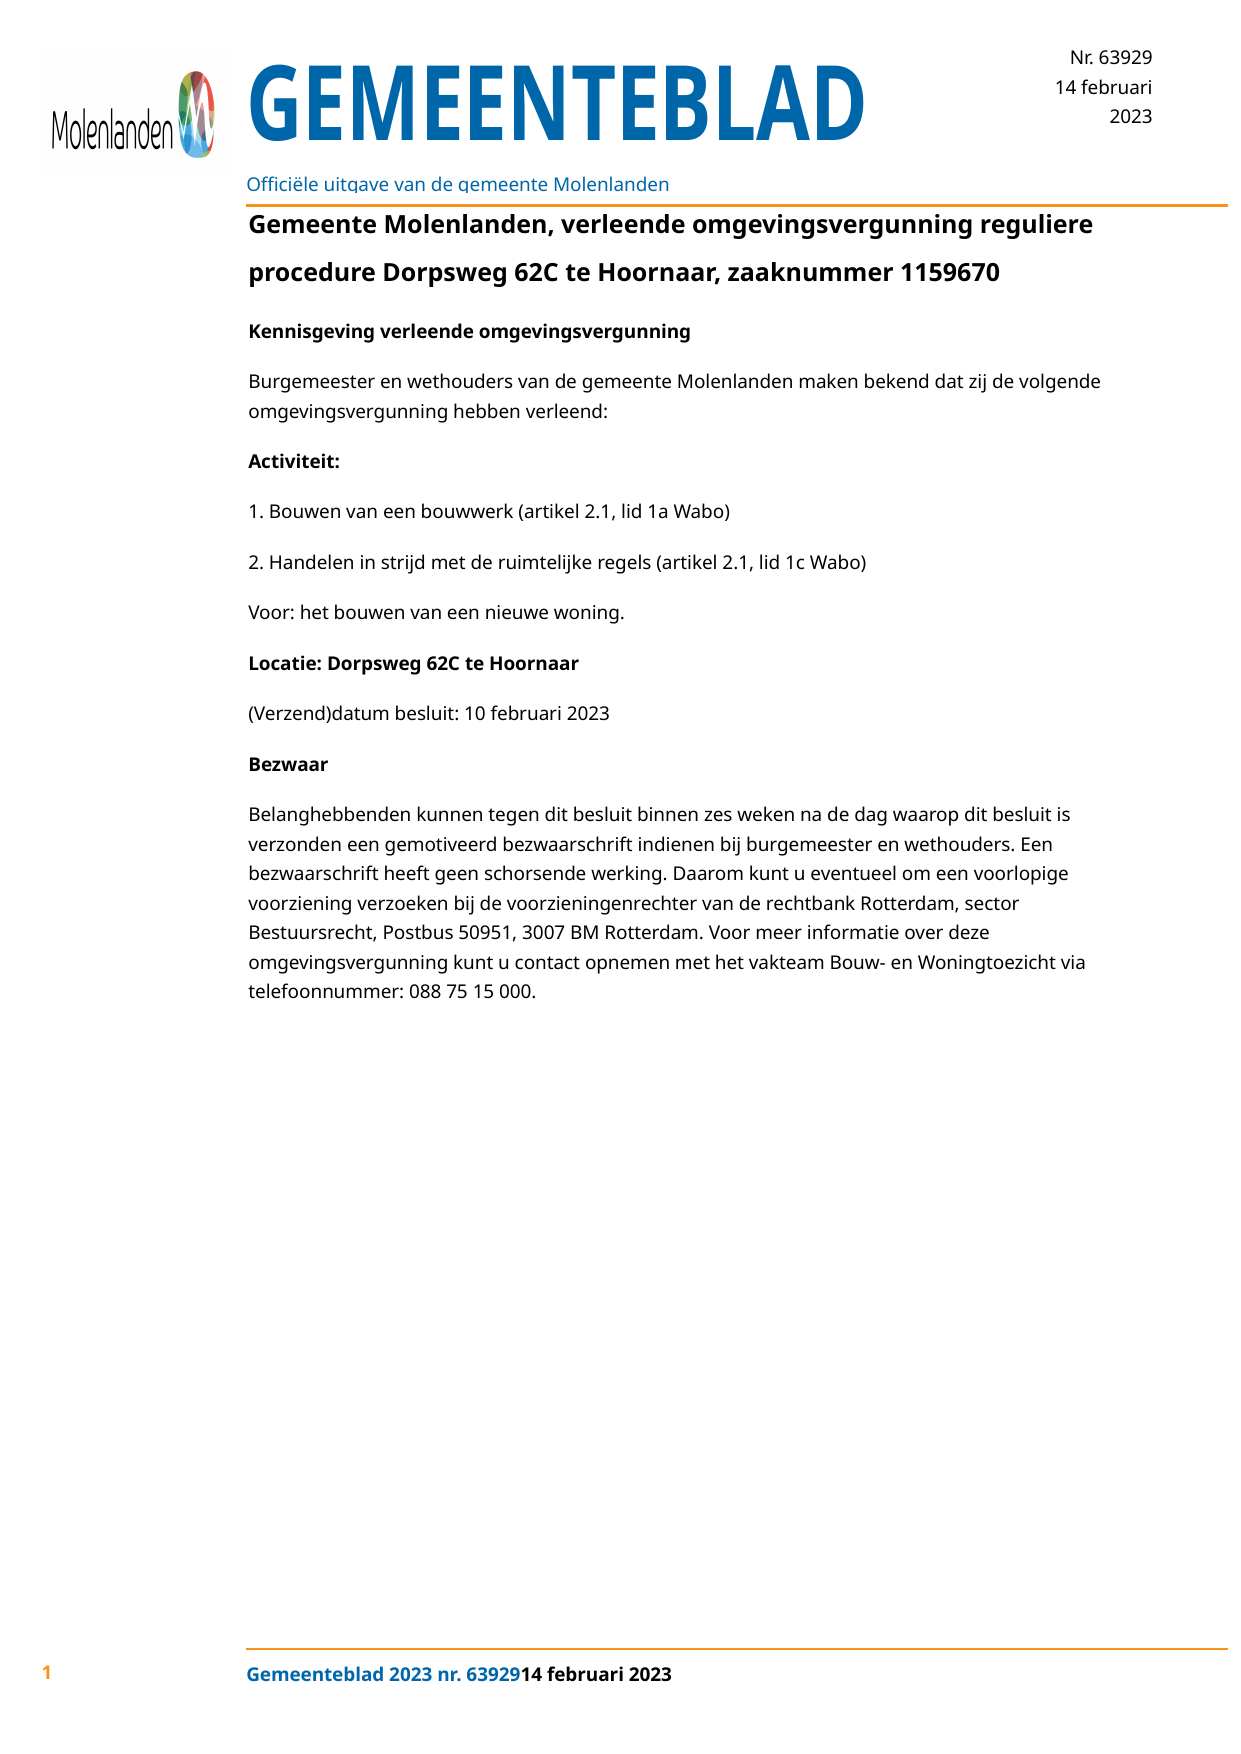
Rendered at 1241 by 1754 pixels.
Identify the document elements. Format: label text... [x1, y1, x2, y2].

text Activiteit: [248, 448, 1152, 474]
text Bezwaar [248, 751, 1152, 777]
text (Verzend)datum besluit: 10 februari 2023 [248, 700, 1152, 726]
text Locatie: Dorpsweg 62C te Hoornaar [248, 650, 1152, 676]
text Voor: het bouwen van een nieuwe woning. [248, 599, 1152, 625]
text 1. Bouwen van een bouwwerk (artikel 2.1, lid 1a Wabo) [248, 499, 1152, 524]
picture [41, 47, 231, 172]
text 2. Handelen in strijd met de ruimtelijke regels (artikel 2.1, lid 1c Wabo) [248, 549, 1152, 575]
text Belanghebbenden kunnen tegen dit besluit binnen zes weken na de dag waarop dit besluit is verzonden een gemotiveerd bezwaarschrift indienen bij burgemeester en wethouders. Een bezwaarschrift heeft geen schorsende werking. Daarom kunt u eventueel om een voorlopige voorziening verzoeken bij de voorzieningenrechter van de rechtbank Rotterdam, sector Bestuursrecht, Postbus 50951, 3007 BM Rotterdam. Voor meer informatie over deze omgevingsvergunning kunt u contact opnemen met het vakteam Bouw- en Woningtoezicht via telefoonnummer: 088 75 15 000. [248, 801, 1152, 1004]
text Kennisgeving verleende omgevingsvergunning [248, 318, 1152, 344]
text Gemeente Molenlanden, verleende omgevingsvergunning reguliere procedure Dorpsweg 62C te Hoornaar, zaaknummer 1159670 [248, 207, 1152, 288]
text Burgemeester en wethouders van de gemeente Molenlanden maken bekend dat zij de volgende omgevingsvergunning hebben verleend: [248, 368, 1152, 424]
